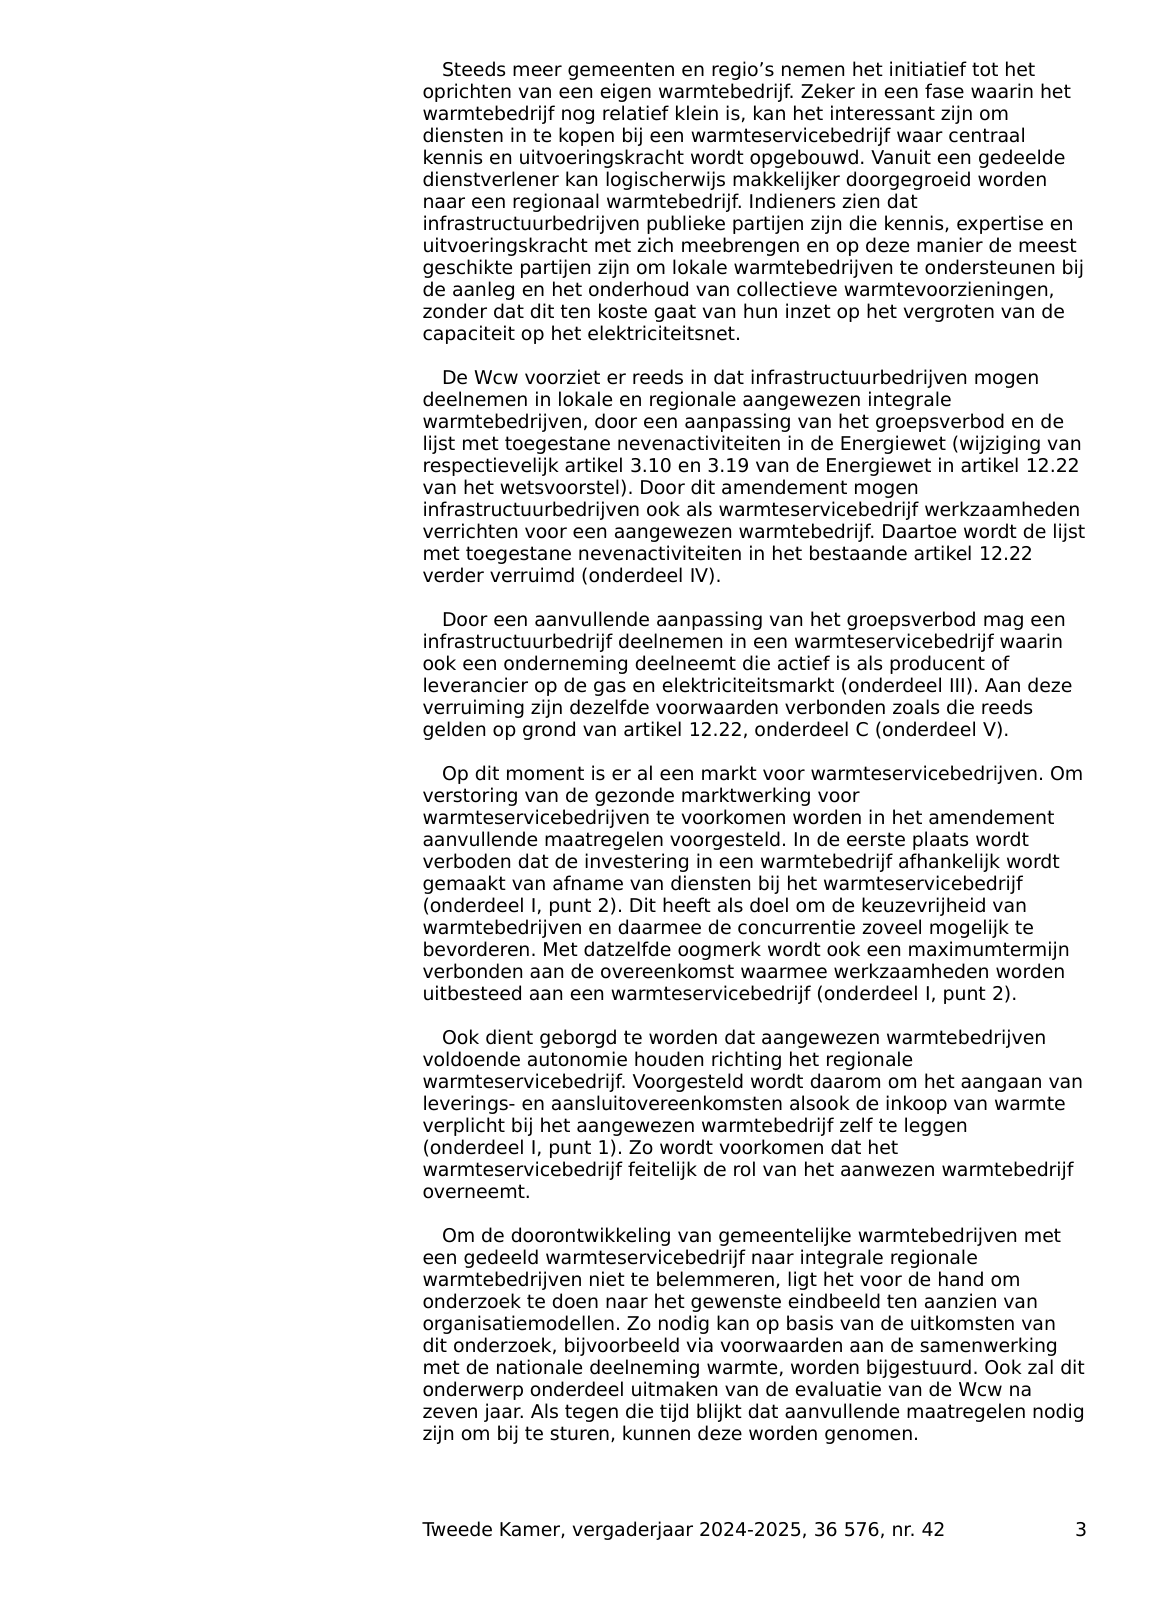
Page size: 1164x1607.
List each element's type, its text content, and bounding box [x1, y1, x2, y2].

text Ook dient geborgd te worden dat aangewezen warmtebedrijven voldoende autonomie houden richting het regionale warmteservicebedrijf. Voorgesteld wordt daarom om het aangaan van leverings- en aansluitovereenkomsten alsook de inkoop van warmte verplicht bij het aangewezen warmtebedrijf zelf te leggen (onderdeel I, punt 1). Zo wordt voorkomen dat het warmteservicebedrijf feitelijk de rol van het aanwezen warmtebedrijf overneemt. [422, 1027, 1087, 1203]
text Steeds meer gemeenten en regio’s nemen het initiatief tot het oprichten van een eigen warmtebedrijf. Zeker in een fase waarin het warmtebedrijf nog relatief klein is, kan het interessant zijn om diensten in te kopen bij een warmteservicebedrijf waar centraal kennis en uitvoeringskracht wordt opgebouwd. Vanuit een gedeelde dienstverlener kan logischerwijs makkelijker doorgegroeid worden naar een regionaal warmtebedrijf. Indieners zien dat infrastructuurbedrijven publieke partijen zijn die kennis, expertise en uitvoeringskracht met zich meebrengen en op deze manier de meest geschikte partijen zijn om lokale warmtebedrijven te ondersteunen bij de aanleg en het onderhoud van collectieve warmtevoorzieningen, zonder dat dit ten koste gaat van hun inzet op het vergroten van de capaciteit op het elektriciteitsnet. [422, 59, 1087, 345]
text Op dit moment is er al een markt voor warmteservicebedrijven. Om verstoring van de gezonde marktwerking voor warmteservicebedrijven te voorkomen worden in het amendement aanvullende maatregelen voorgesteld. In de eerste plaats wordt verboden dat de investering in een warmtebedrijf afhankelijk wordt gemaakt van afname van diensten bij het warmteservicebedrijf (onderdeel I, punt 2). Dit heeft als doel om de keuzevrijheid van warmtebedrijven en daarmee de concurrentie zoveel mogelijk te bevorderen. Met datzelfde oogmerk wordt ook een maximumtermijn verbonden aan de overeenkomst waarmee werkzaamheden worden uitbesteed aan een warmteservicebedrijf (onderdeel I, punt 2). [422, 763, 1087, 1005]
text Door een aanvullende aanpassing van het groepsverbod mag een infrastructuurbedrijf deelnemen in een warmteservicebedrijf waarin ook een onderneming deelneemt die actief is als producent of leverancier op de gas en elektriciteitsmarkt (onderdeel III). Aan deze verruiming zijn dezelfde voorwaarden verbonden zoals die reeds gelden op grond van artikel 12.22, onderdeel C (onderdeel V). [422, 609, 1087, 741]
text Om de doorontwikkeling van gemeentelijke warmtebedrijven met een gedeeld warmteservicebedrijf naar integrale regionale warmtebedrijven niet te belemmeren, ligt het voor de hand om onderzoek te doen naar het gewenste eindbeeld ten aanzien van organisatiemodellen. Zo nodig kan op basis van de uitkomsten van dit onderzoek, bijvoorbeeld via voorwaarden aan de samenwerking met de nationale deelneming warmte, worden bijgestuurd. Ook zal dit onderwerp onderdeel uitmaken van de evaluatie van de Wcw na zeven jaar. Als tegen die tijd blijkt dat aanvullende maatregelen nodig zijn om bij te sturen, kunnen deze worden genomen. [422, 1225, 1087, 1445]
text De Wcw voorziet er reeds in dat infrastructuurbedrijven mogen deelnemen in lokale en regionale aangewezen integrale warmtebedrijven, door een aanpassing van het groepsverbod en de lijst met toegestane nevenactiviteiten in de Energiewet (wijziging van respectievelijk artikel 3.10 en 3.19 van de Energiewet in artikel 12.22 van het wetsvoorstel). Door dit amendement mogen infrastructuurbedrijven ook als warmteservicebedrijf werkzaamheden verrichten voor een aangewezen warmtebedrijf. Daartoe wordt de lijst met toegestane nevenactiviteiten in het bestaande artikel 12.22 verder verruimd (onderdeel IV). [422, 367, 1087, 587]
